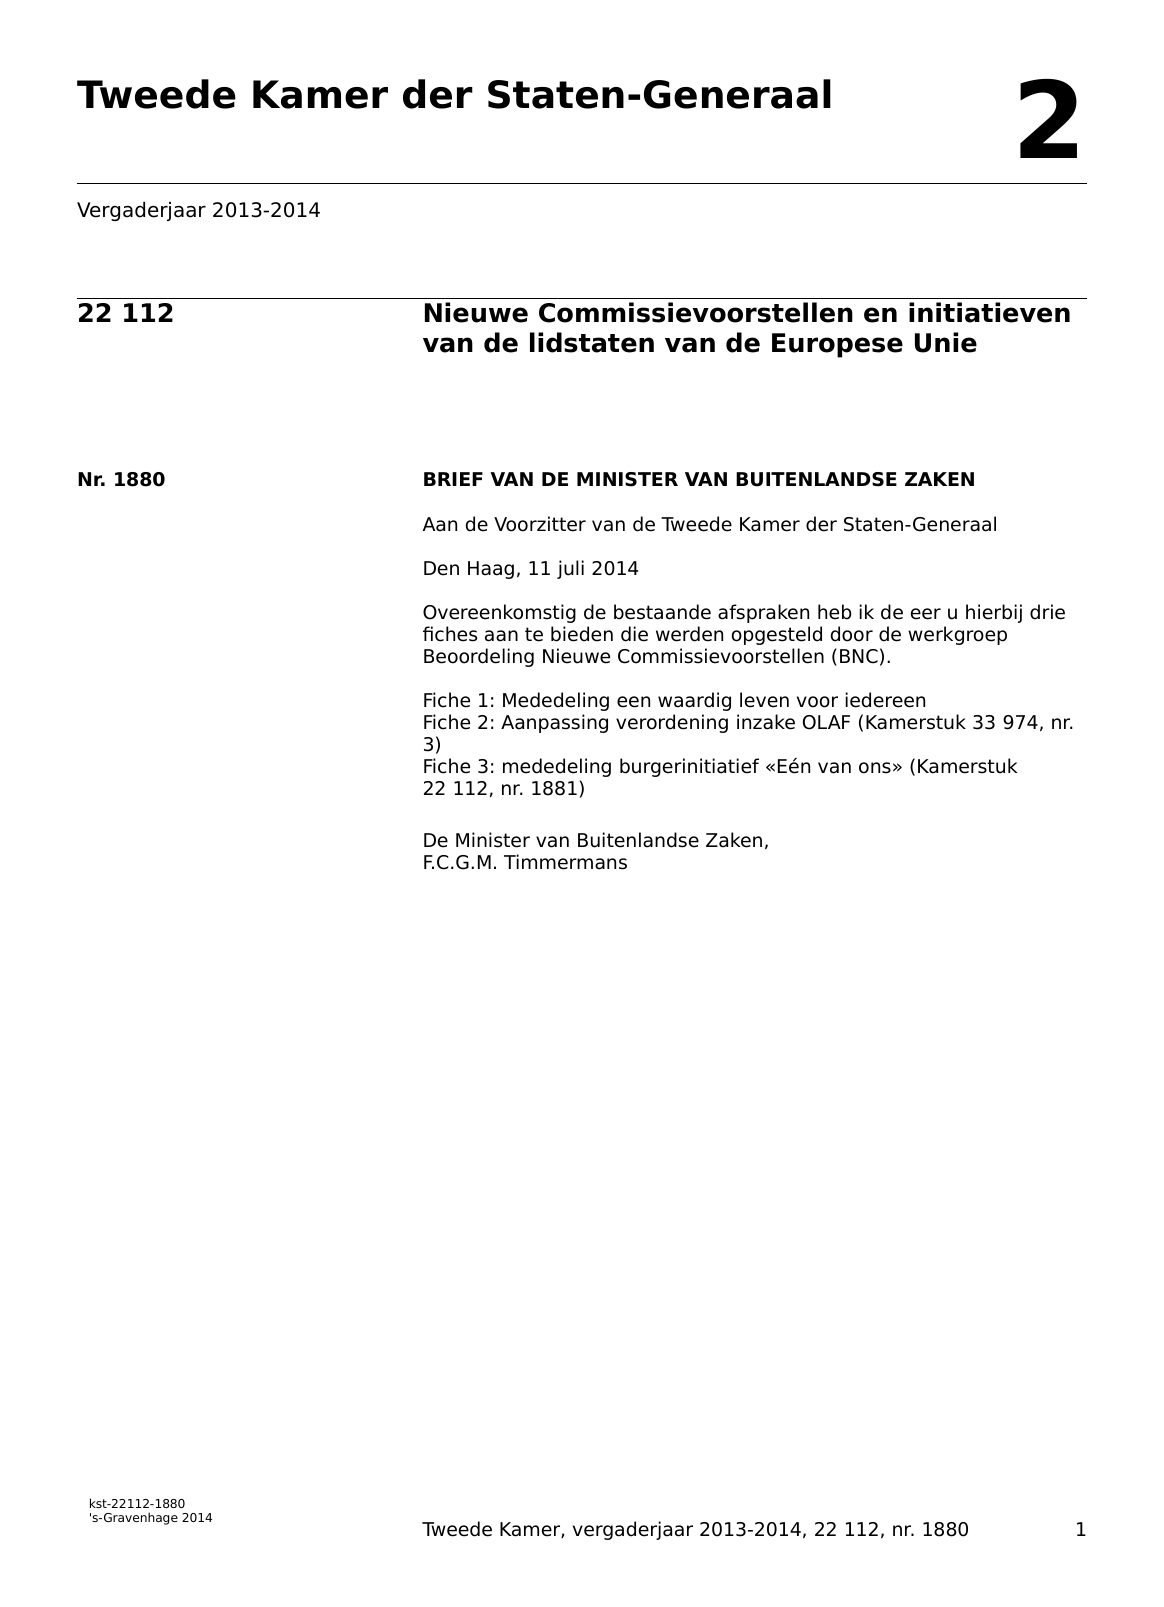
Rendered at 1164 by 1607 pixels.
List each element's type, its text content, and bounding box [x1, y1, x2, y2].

text Overeenkomstig de bestaande afspraken heb ik de eer u hierbij drie fiches aan te bieden die werden opgesteld door de werkgroep Beoordeling Nieuwe Commissievoorstellen (BNC). [422, 602, 1087, 668]
table_header Tweede Kamer der Staten-Generaal [77, 59, 886, 183]
text Fiche 3: mededeling burgerinitiatief «Eén van ons» (Kamerstuk 22 112, nr. 1881) [422, 756, 1087, 800]
subtitle Nr. 1880 BRIEF VAN DE MINISTER VAN BUITENLANDSE ZAKEN [77, 469, 1087, 491]
text kst-22112-1880 [88, 1497, 323, 1511]
text De Minister van Buitenlandse Zaken, F.C.G.M. Timmermans [422, 830, 1087, 874]
text Fiche 1: Mededeling een waardig leven voor iedereen [422, 690, 1087, 712]
text Fiche 2: Aanpassing verordening inzake OLAF (Kamerstuk 33 974, nr. 3) [422, 712, 1087, 756]
text 's-Gravenhage 2014 [88, 1511, 323, 1525]
table_header 2 [886, 59, 1087, 183]
text Aan de Voorzitter van de Tweede Kamer der Staten-Generaal [422, 513, 1087, 536]
table_cell Vergaderjaar 2013-2014 [77, 184, 1087, 298]
text Den Haag, 11 juli 2014 [422, 558, 1087, 580]
subtitle 22 112 Nieuwe Commissievoorstellen en initiatieven van de lidstaten van de Europese Unie [77, 299, 1087, 358]
